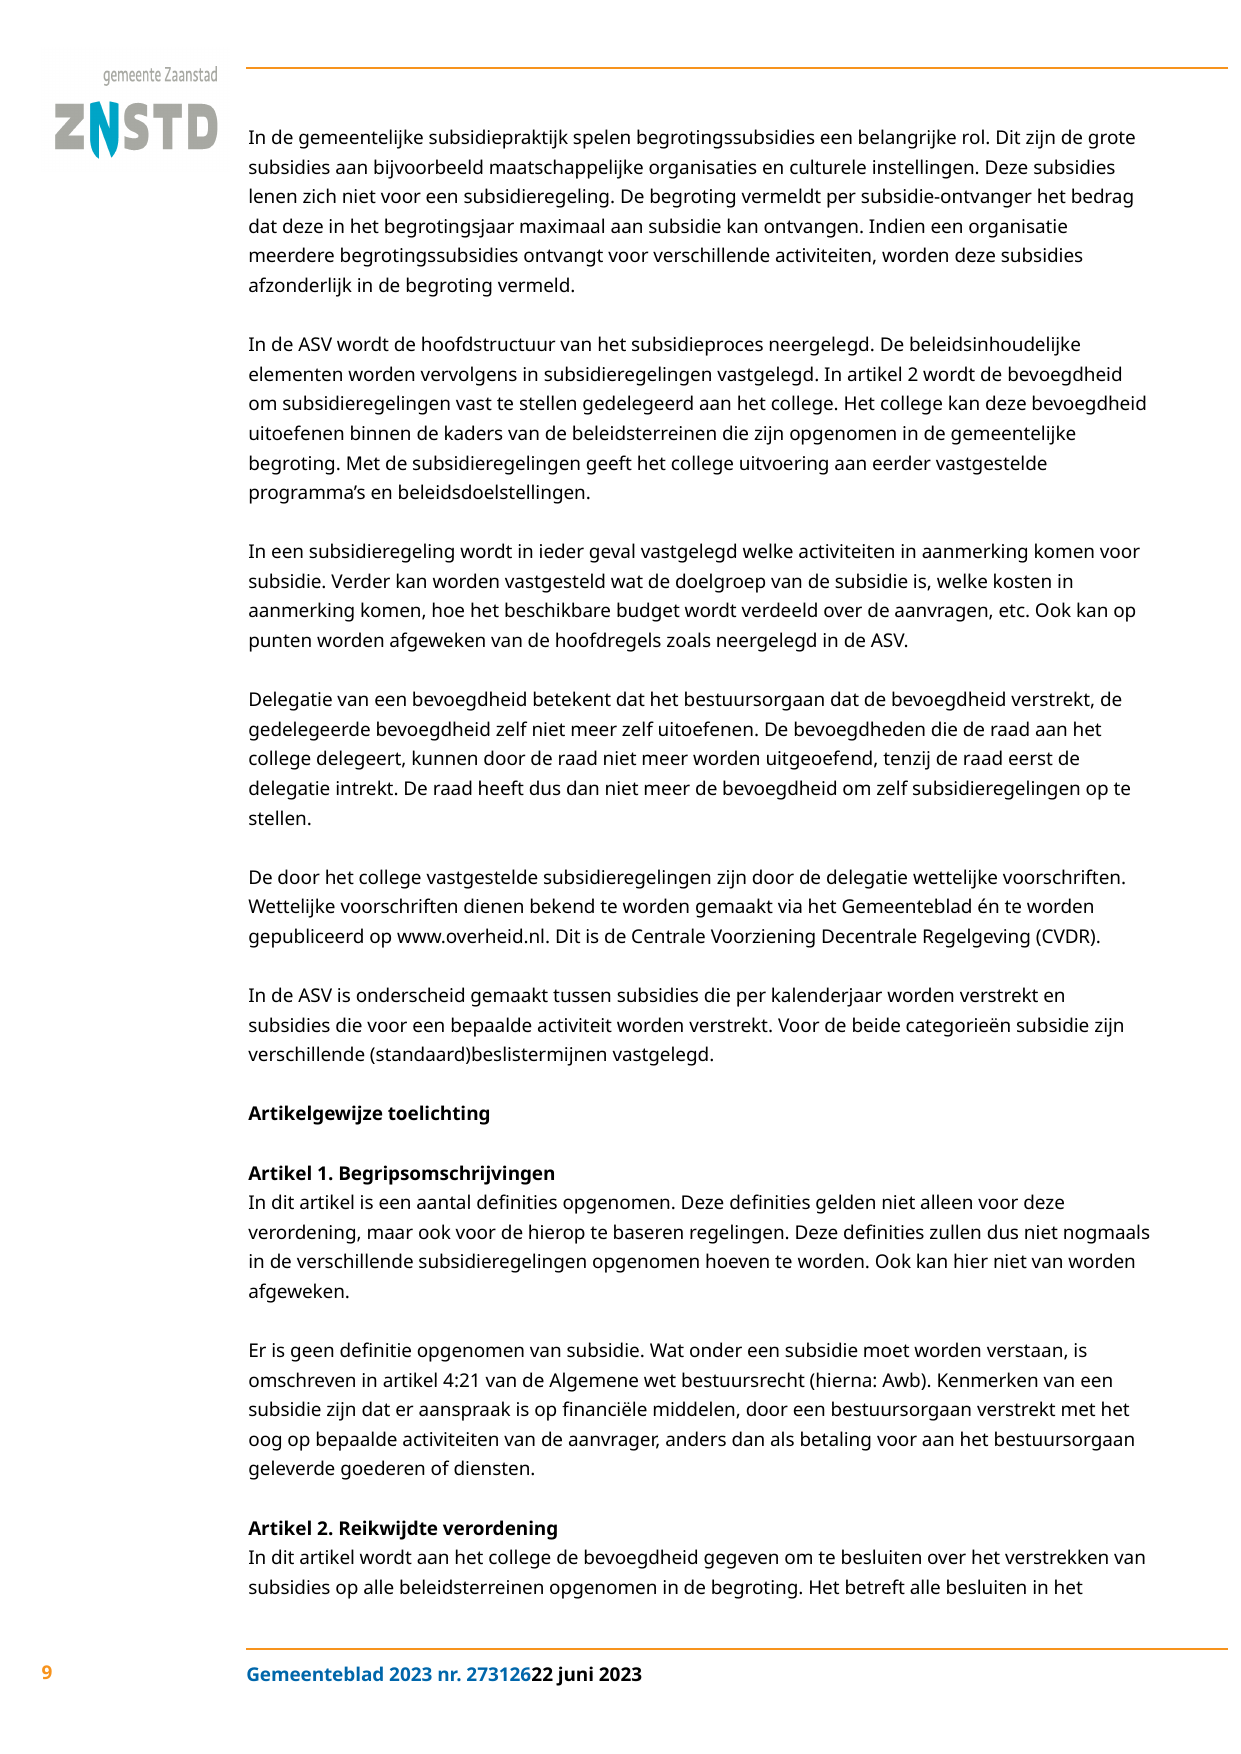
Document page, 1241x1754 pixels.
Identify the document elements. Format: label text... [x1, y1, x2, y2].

text In een subsidieregeling wordt in ieder geval vastgelegd welke activiteiten in aanmerking komen voor subsidie. Verder kan worden vastgesteld wat de doelgroep van de subsidie is, welke kosten in aanmerking komen, hoe het beschikbare budget wordt verdeeld over de aanvragen, etc. Ook kan op punten worden afgeweken van de hoofdregels zoals neergelegd in de ASV. [248, 538, 1152, 653]
picture [41, 47, 231, 172]
text In dit artikel wordt aan het college de bevoegdheid gegeven om te besluiten over het verstrekken van subsidies op alle beleidsterreinen opgenomen in de begroting. Het betreft alle besluiten in het [248, 1544, 1152, 1600]
text Delegatie van een bevoegdheid betekent dat het bestuursorgaan dat de bevoegdheid verstrekt, de gedelegeerde bevoegdheid zelf niet meer zelf uitoefenen. De bevoegdheden die de raad aan het college delegeert, kunnen door de raad niet meer worden uitgeoefend, tenzij de raad eerst de delegatie intrekt. De raad heeft dus dan niet meer de bevoegdheid om zelf subsidieregelingen op te stellen. [248, 686, 1152, 831]
text Artikelgewijze toelichting [248, 1101, 1152, 1126]
text In de ASV is onderscheid gemaakt tussen subsidies die per kalenderjaar worden verstrekt en subsidies die voor een bepaalde activiteit worden verstrekt. Voor de beide categorieën subsidie zijn verschillende (standaard)beslistermijnen vastgelegd. [248, 982, 1152, 1067]
text In dit artikel is een aantal definities opgenomen. Deze definities gelden niet alleen voor deze verordening, maar ook voor de hierop te baseren regelingen. Deze definities zullen dus niet nogmaals in de verschillende subsidieregelingen opgenomen hoeven te worden. Ook kan hier niet van worden afgeweken. [248, 1189, 1152, 1304]
text In de ASV wordt de hoofdstructuur van het subsidieproces neergelegd. De beleidsinhoudelijke elementen worden vervolgens in subsidieregelingen vastgelegd. In artikel 2 wordt de bevoegdheid om subsidieregelingen vast te stellen gedelegeerd aan het college. Het college kan deze bevoegdheid uitoefenen binnen de kaders van de beleidsterreinen die zijn opgenomen in de gemeentelijke begroting. Met de subsidieregelingen geeft het college uitvoering aan eerder vastgestelde programma’s en beleidsdoelstellingen. [248, 331, 1152, 505]
text Artikel 1. Begripsomschrijvingen [248, 1160, 1152, 1186]
text In de gemeentelijke subsidiepraktijk spelen begrotingssubsidies een belangrijke rol. Dit zijn de grote subsidies aan bijvoorbeeld maatschappelijke organisaties en culturele instellingen. Deze subsidies lenen zich niet voor een subsidieregeling. De begroting vermeldt per subsidie-ontvanger het bedrag dat deze in het begrotingsjaar maximaal aan subsidie kan ontvangen. Indien een organisatie meerdere begrotingssubsidies ontvangt voor verschillende activiteiten, worden deze subsidies afzonderlijk in de begroting vermeld. [248, 124, 1152, 298]
text De door het college vastgestelde subsidieregelingen zijn door de delegatie wettelijke voorschriften. Wettelijke voorschriften dienen bekend te worden gemaakt via het Gemeenteblad én te worden gepubliceerd op www.overheid.nl. Dit is de Centrale Voorziening Decentrale Regelgeving (CVDR). [248, 864, 1152, 949]
text Artikel 2. Reikwijdte verordening [248, 1515, 1152, 1541]
text Er is geen definitie opgenomen van subsidie. Wat onder een subsidie moet worden verstaan, is omschreven in artikel 4:21 van de Algemene wet bestuursrecht (hierna: Awb). Kenmerken van een subsidie zijn dat er aanspraak is op financiële middelen, door een bestuursorgaan verstrekt met het oog op bepaalde activiteiten van de aanvrager, anders dan als betaling voor aan het bestuursorgaan geleverde goederen of diensten. [248, 1337, 1152, 1481]
